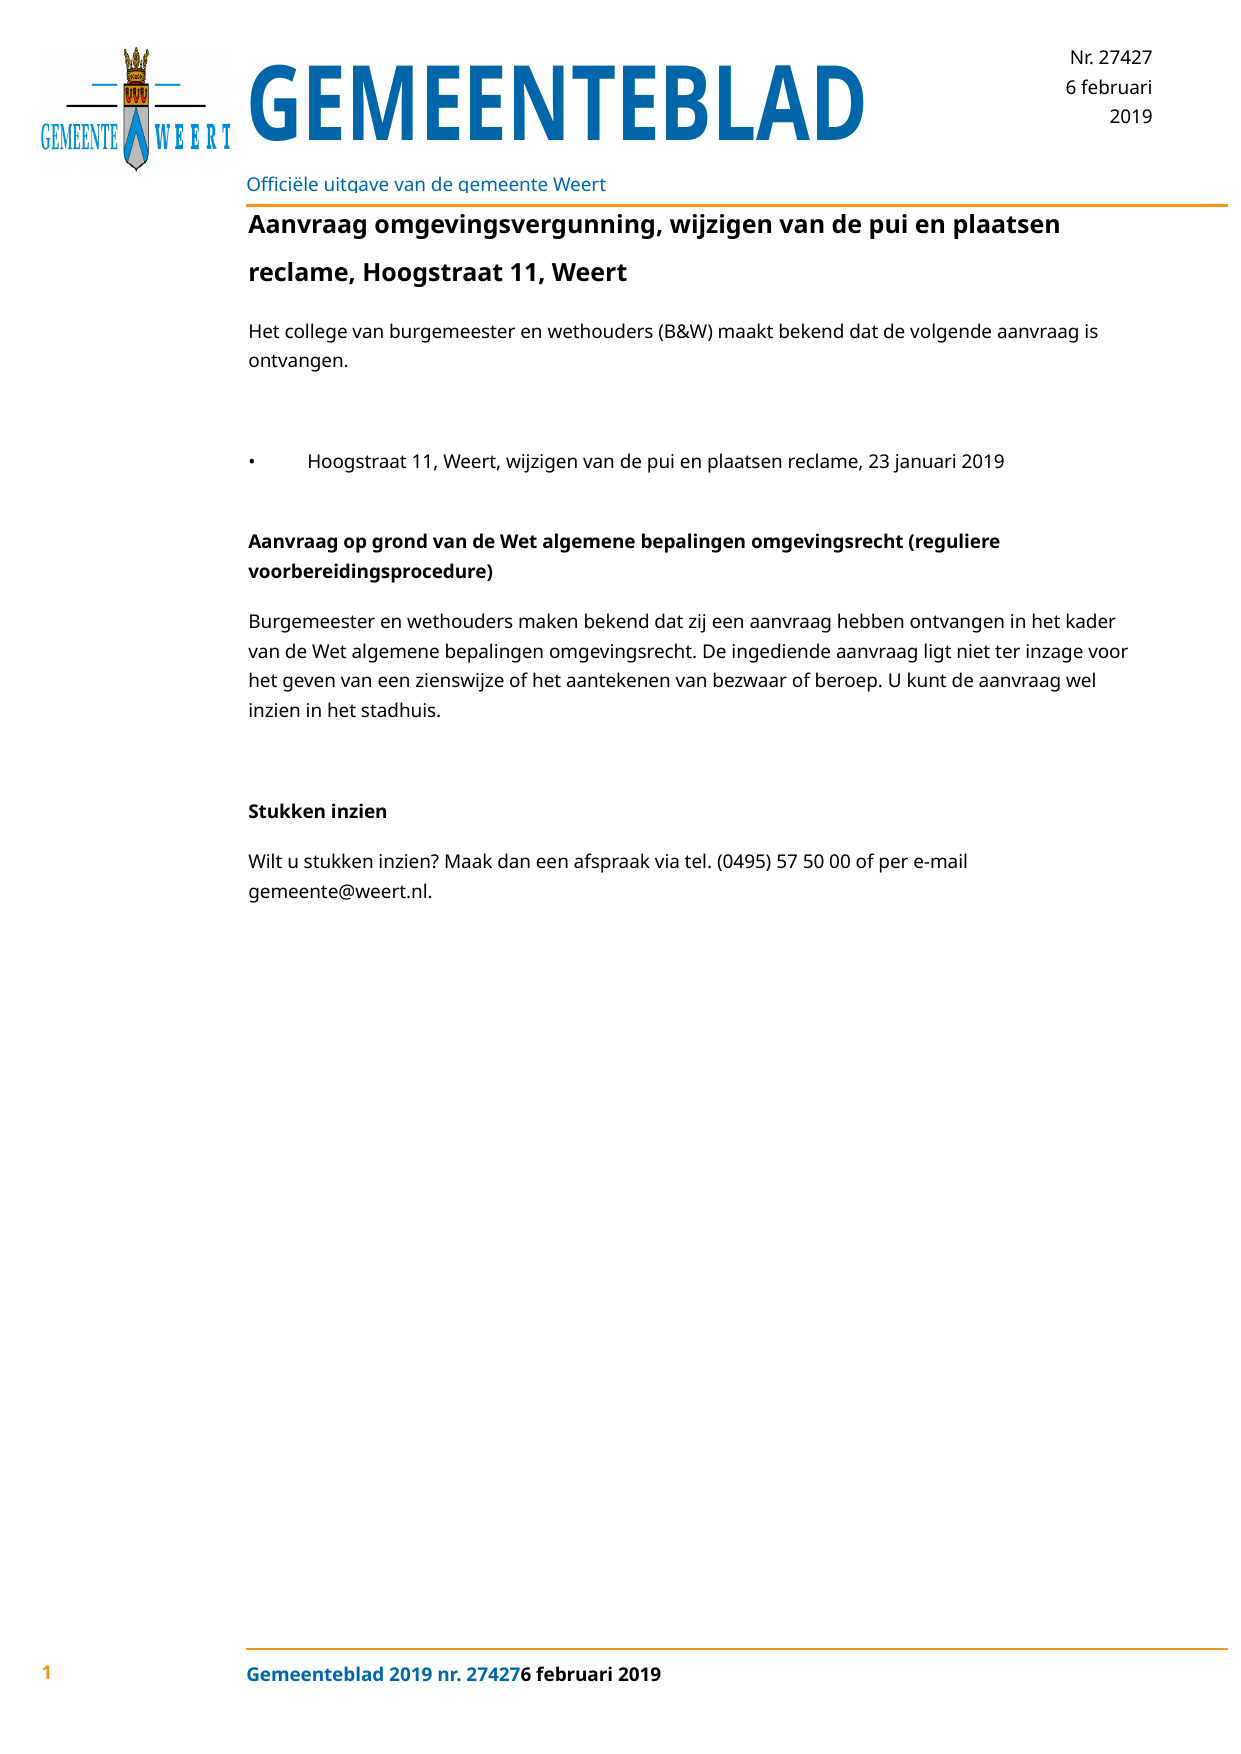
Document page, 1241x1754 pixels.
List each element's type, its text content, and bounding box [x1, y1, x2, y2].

text Stukken inzien [248, 798, 1152, 824]
text Wilt u stukken inzien? Maak dan een afspraak via tel. (0495) 57 50 00 of per e-mail gemeente@weert.nl. [248, 848, 1152, 904]
text Aanvraag omgevingsvergunning, wijzigen van de pui en plaatsen reclame, Hoogstraat 11, Weert [248, 207, 1152, 288]
text Het college van burgemeester en wethouders (B&W) maakt bekend dat de volgende aanvraag is ontvangen. [248, 318, 1152, 373]
list Hoogstraat 11, Weert, wijzigen van de pui en plaatsen reclame, 23 januari 2019 [248, 448, 1152, 474]
text Burgemeester en wethouders maken bekend dat zij een aanvraag hebben ontvangen in het kader van de Wet algemene bepalingen omgevingsrecht. De ingediende aanvraag ligt niet ter inzage voor het geven van een zienswijze of het aantekenen van bezwaar of beroep. U kunt de aanvraag wel inzien in het stadhuis. [248, 608, 1152, 723]
picture [41, 47, 231, 172]
text Aanvraag op grond van de Wet algemene bepalingen omgevingsrecht (reguliere voorbereidingsprocedure) [248, 528, 1152, 584]
